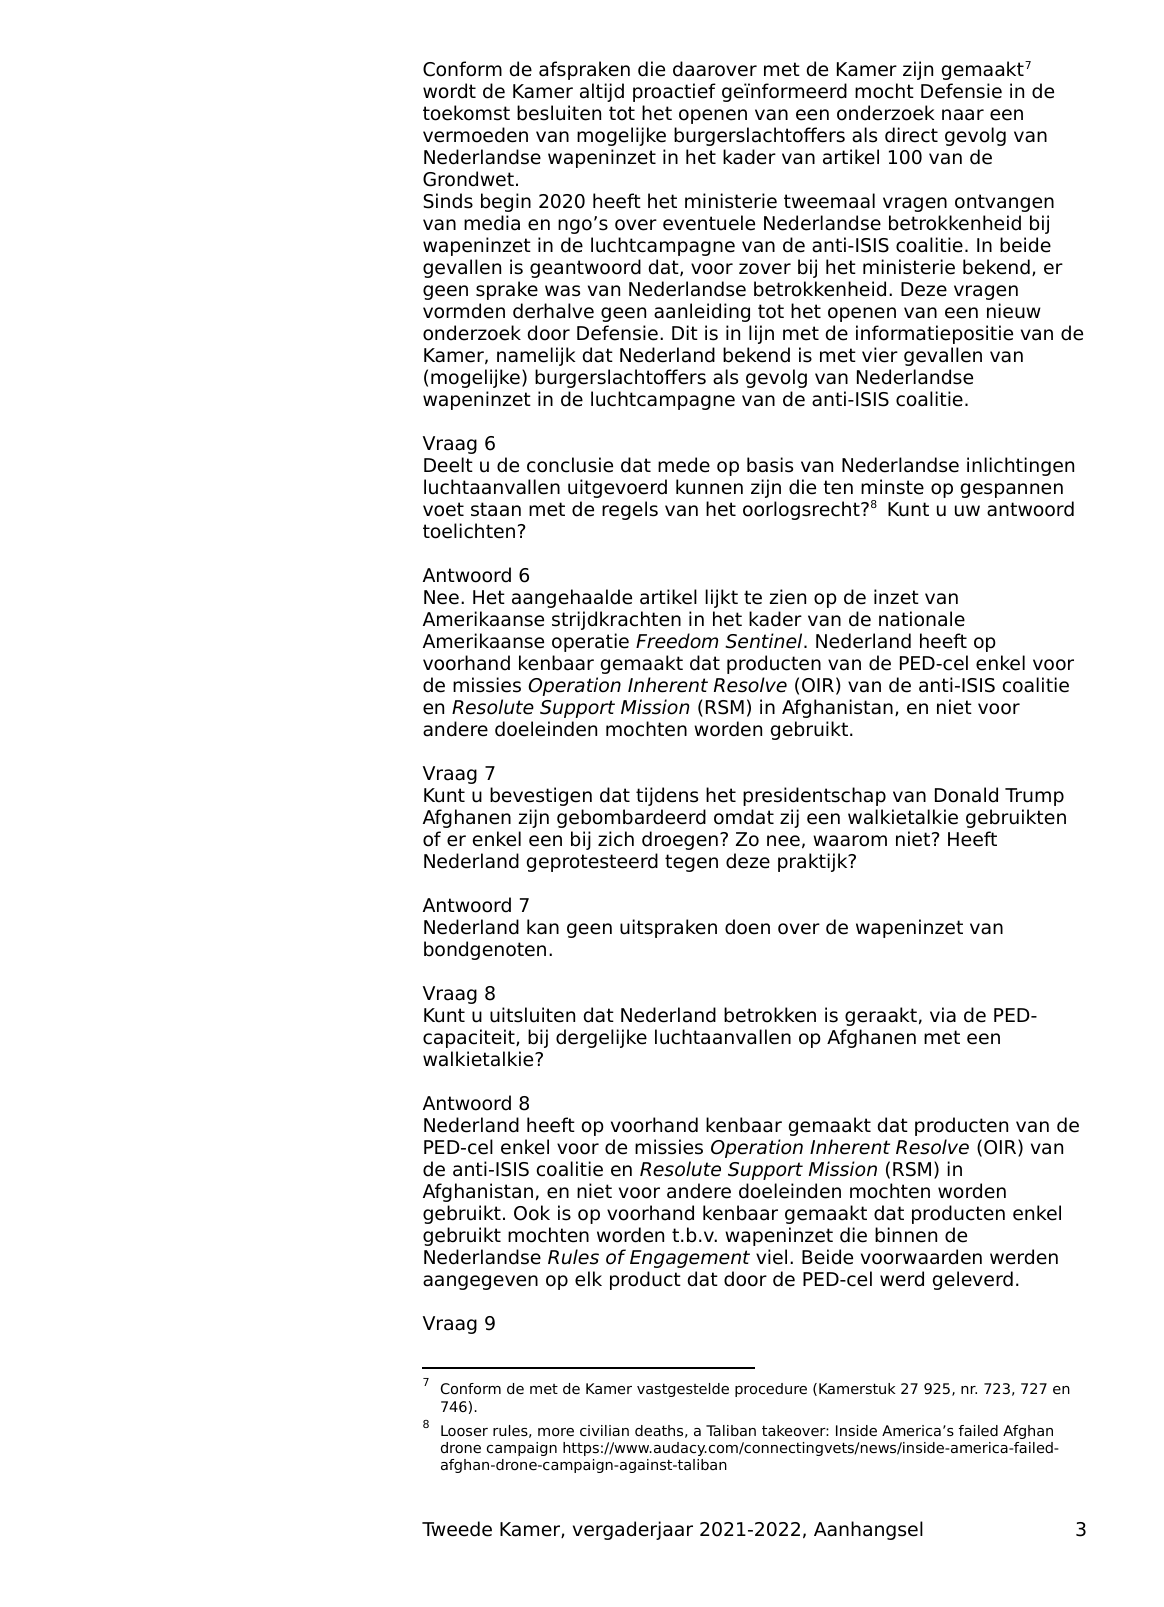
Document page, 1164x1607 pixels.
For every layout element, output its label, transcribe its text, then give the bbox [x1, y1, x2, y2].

text Conform de met de Kamer vastgestelde procedure (Kamerstuk 27 925, nr. 723, 727 en 746). [422, 1377, 1087, 1416]
text Looser rules, more civilian deaths, a Taliban takeover: Inside America’s failed Afghan drone campaign https://www.audacy.com/connectingvets/news/inside-america-failed-afghan-drone-campaign-against-taliban [422, 1418, 1087, 1474]
text Kunt u uitsluiten dat Nederland betrokken is geraakt, via de PED-capaciteit, bij dergelijke luchtaanvallen op Afghanen met een walkietalkie? [422, 1005, 1087, 1071]
text Nederland heeft op voorhand kenbaar gemaakt dat producten van de PED-cel enkel voor de missies Operation Inherent Resolve (OIR) van de anti-ISIS coalitie en Resolute Support Mission (RSM) in Afghanistan, en niet voor andere doeleinden mochten worden gebruikt. Ook is op voorhand kenbaar gemaakt dat producten enkel gebruikt mochten worden t.b.v. wapeninzet die binnen de Nederlandse Rules of Engagement viel. Beide voorwaarden werden aangegeven op elk product dat door de PED-cel werd geleverd. [422, 1115, 1087, 1291]
text Nee. Het aangehaalde artikel lijkt te zien op de inzet van Amerikaanse strijdkrachten in het kader van de nationale Amerikaanse operatie Freedom Sentinel. Nederland heeft op voorhand kenbaar gemaakt dat producten van de PED-cel enkel voor de missies Operation Inherent Resolve (OIR) van de anti-ISIS coalitie en Resolute Support Mission (RSM) in Afghanistan, en niet voor andere doeleinden mochten worden gebruikt. [422, 587, 1087, 741]
text Antwoord 8 [422, 1093, 1087, 1115]
text Vraag 6 [422, 433, 1087, 455]
text Antwoord 7 [422, 895, 1087, 917]
text Vraag 8 [422, 983, 1087, 1005]
text Sinds begin 2020 heeft het ministerie tweemaal vragen ontvangen van media en ngo’s over eventuele Nederlandse betrokkenheid bij wapeninzet in de luchtcampagne van de anti-ISIS coalitie. In beide gevallen is geantwoord dat, voor zover bij het ministerie bekend, er geen sprake was van Nederlandse betrokkenheid. Deze vragen vormden derhalve geen aanleiding tot het openen van een nieuw onderzoek door Defensie. Dit is in lijn met de informatiepositie van de Kamer, namelijk dat Nederland bekend is met vier gevallen van (mogelijke) burgerslachtoffers als gevolg van Nederlandse wapeninzet in de luchtcampagne van de anti-ISIS coalitie. [422, 191, 1087, 411]
text Vraag 9 [422, 1313, 1087, 1335]
text Vraag 7 [422, 763, 1087, 785]
text Conform de afspraken die daarover met de Kamer zijn gemaakt wordt de Kamer altijd proactief geïnformeerd mocht Defensie in de toekomst besluiten tot het openen van een onderzoek naar een vermoeden van mogelijke burgerslachtoffers als direct gevolg van Nederlandse wapeninzet in het kader van artikel 100 van de Grondwet. [422, 59, 1087, 191]
text Kunt u bevestigen dat tijdens het presidentschap van Donald Trump Afghanen zijn gebombardeerd omdat zij een walkietalkie gebruikten of er enkel een bij zich droegen? Zo nee, waarom niet? Heeft Nederland geprotesteerd tegen deze praktijk? [422, 785, 1087, 873]
text Deelt u de conclusie dat mede op basis van Nederlandse inlichtingen luchtaanvallen uitgevoerd kunnen zijn die ten minste op gespannen voet staan met de regels van het oorlogsrecht? Kunt u uw antwoord toelichten? [422, 455, 1087, 543]
text Antwoord 6 [422, 565, 1087, 587]
text Nederland kan geen uitspraken doen over de wapeninzet van bondgenoten. [422, 917, 1087, 961]
